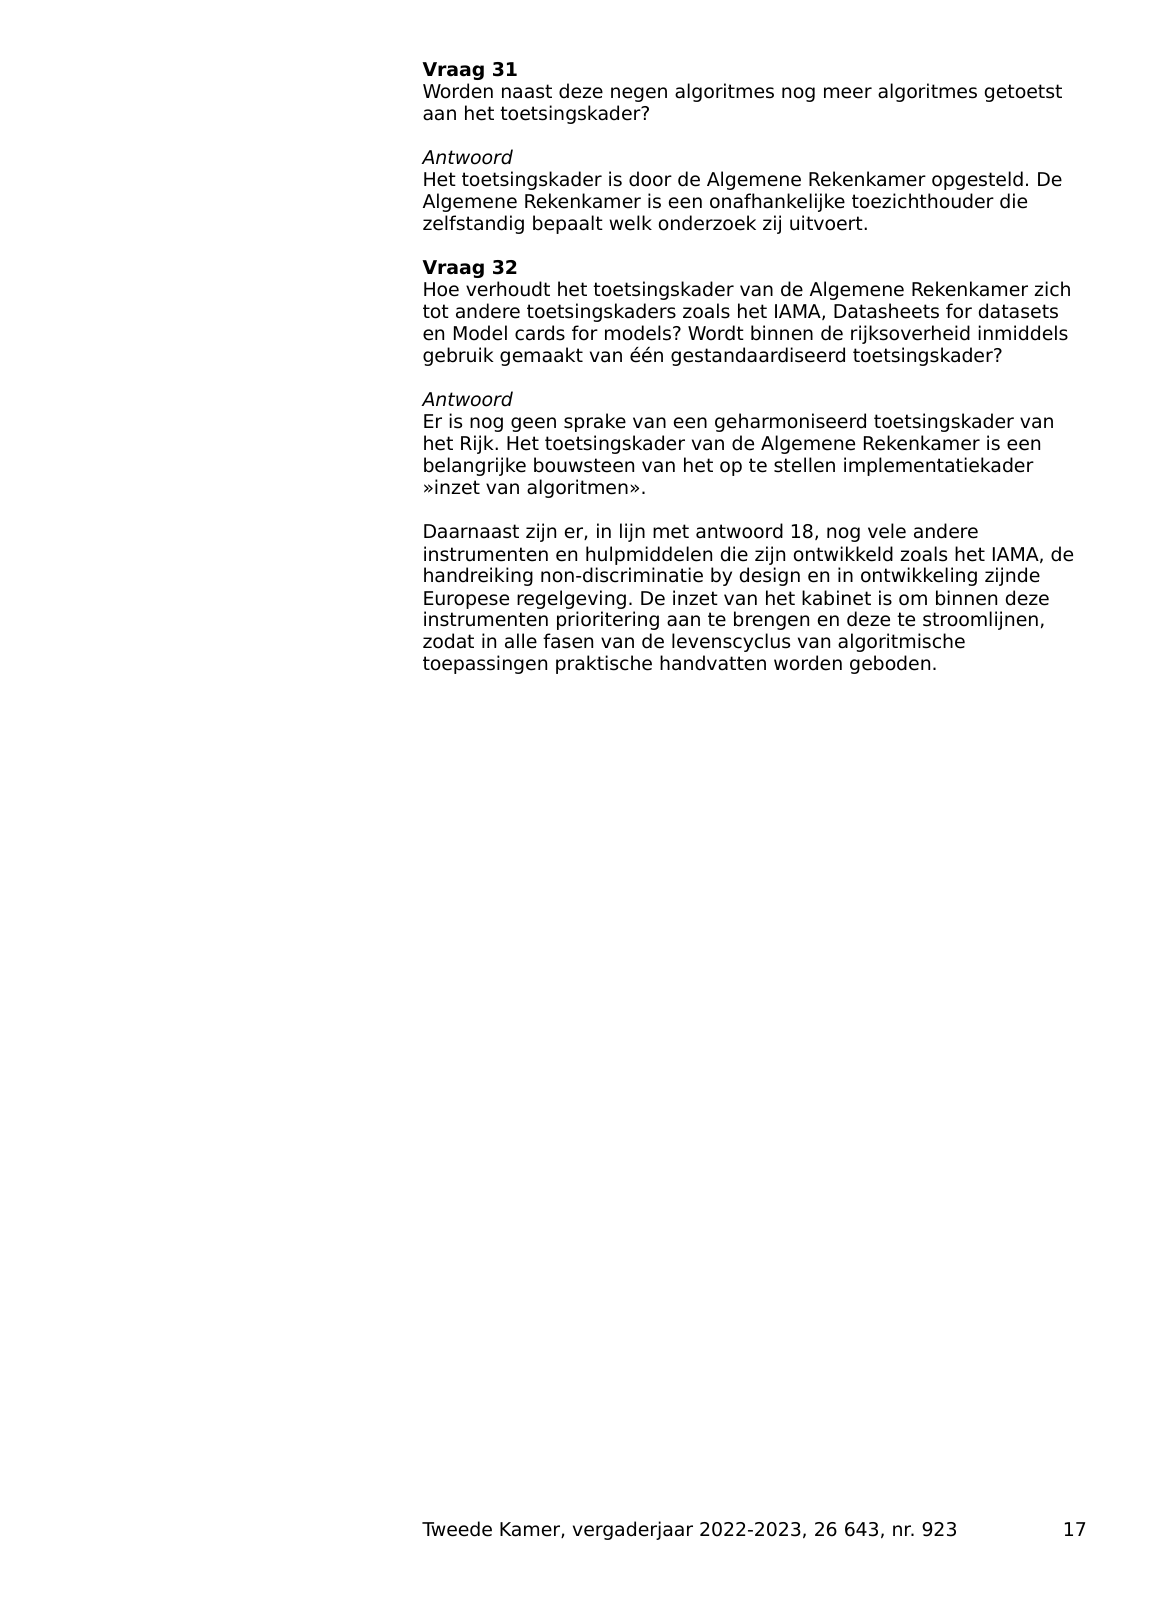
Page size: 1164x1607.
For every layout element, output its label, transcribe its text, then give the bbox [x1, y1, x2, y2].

subtitle Antwoord [422, 389, 1087, 411]
text Het toetsingskader is door de Algemene Rekenkamer opgesteld. De Algemene Rekenkamer is een onafhankelijke toezichthouder die zelfstandig bepaalt welk onderzoek zij uitvoert. [422, 169, 1087, 235]
subtitle Vraag 31 [422, 59, 1087, 81]
text Er is nog geen sprake van een geharmoniseerd toetsingskader van het Rijk. Het toetsingskader van de Algemene Rekenkamer is een belangrijke bouwsteen van het op te stellen implementatiekader »inzet van algoritmen». [422, 411, 1087, 499]
text Daarnaast zijn er, in lijn met antwoord 18, nog vele andere instrumenten en hulpmiddelen die zijn ontwikkeld zoals het IAMA, de handreiking non-discriminatie by design en in ontwikkeling zijnde Europese regelgeving. De inzet van het kabinet is om binnen deze instrumenten prioritering aan te brengen en deze te stroomlijnen, zodat in alle fasen van de levenscyclus van algoritmische toepassingen praktische handvatten worden geboden. [422, 521, 1087, 675]
subtitle Vraag 32 [422, 257, 1087, 279]
text Hoe verhoudt het toetsingskader van de Algemene Rekenkamer zich tot andere toetsingskaders zoals het IAMA, Datasheets for datasets en Model cards for models? Wordt binnen de rijksoverheid inmiddels gebruik gemaakt van één gestandaardiseerd toetsingskader? [422, 279, 1087, 367]
subtitle Antwoord [422, 147, 1087, 169]
text Worden naast deze negen algoritmes nog meer algoritmes getoetst aan het toetsingskader? [422, 81, 1087, 125]
